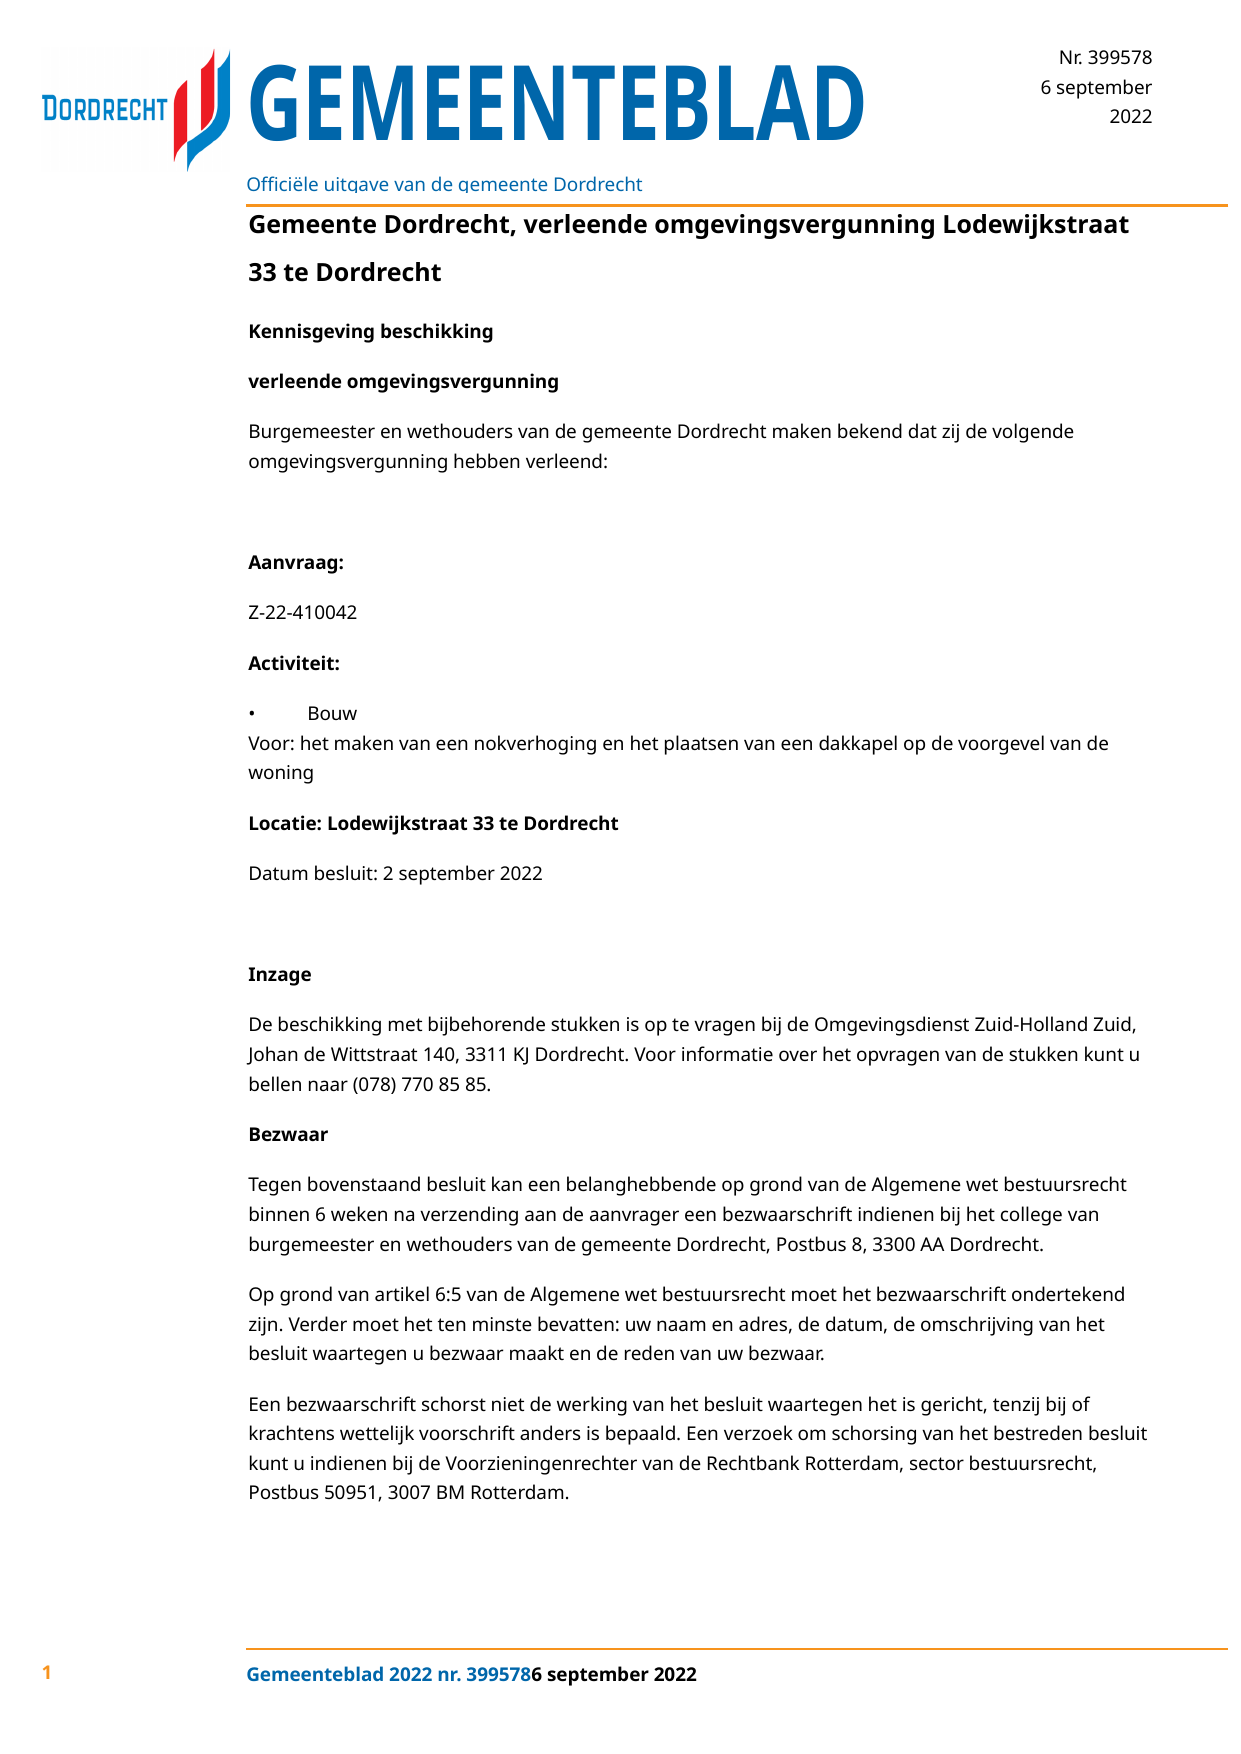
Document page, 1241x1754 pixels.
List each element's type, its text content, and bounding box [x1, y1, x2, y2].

text Burgemeester en wethouders van de gemeente Dordrecht maken bekend dat zij de volgende omgevingsvergunning hebben verleend: [248, 419, 1152, 474]
text Gemeente Dordrecht, verleende omgevingsvergunning Lodewijkstraat 33 te Dordrecht [248, 207, 1152, 288]
text Datum besluit: 2 september 2022 [248, 860, 1152, 886]
text Bezwaar [248, 1121, 1152, 1147]
text Inzage [248, 961, 1152, 987]
text Op grond van artikel 6:5 van de Algemene wet bestuursrecht moet het bezwaarschrift ondertekend zijn. Verder moet het ten minste bevatten: uw naam en adres, de datum, de omschrijving van het besluit waartegen u bezwaar maakt en de reden van uw bezwaar. [248, 1281, 1152, 1366]
text Z-22-410042 [248, 599, 1152, 625]
list Bouw [248, 700, 1152, 726]
text Een bezwaarschrift schorst niet de werking van het besluit waartegen het is gericht, tenzij bij of krachtens wettelijk voorschrift anders is bepaald. Een verzoek om schorsing van het bestreden besluit kunt u indienen bij de Voorzieningenrechter van de Rechtbank Rotterdam, sector bestuursrecht, Postbus 50951, 3007 BM Rotterdam. [248, 1391, 1152, 1505]
text verleende omgevingsvergunning [248, 368, 1152, 394]
picture [41, 47, 231, 172]
text Voor: het maken van een nokverhoging en het plaatsen van een dakkapel op de voorgevel van de woning [248, 730, 1152, 785]
text Aanvraag: [248, 549, 1152, 575]
text Locatie: Lodewijkstraat 33 te Dordrecht [248, 810, 1152, 836]
text Kennisgeving beschikking [248, 318, 1152, 344]
text Activiteit: [248, 650, 1152, 676]
text De beschikking met bijbehorende stukken is op te vragen bij de Omgevingsdienst Zuid-Holland Zuid, Johan de Wittstraat 140, 3311 KJ Dordrecht. Voor informatie over het opvragen van de stukken kunt u bellen naar (078) 770 85 85. [248, 1012, 1152, 1097]
text Tegen bovenstaand besluit kan een belanghebbende op grond van de Algemene wet bestuursrecht binnen 6 weken na verzending aan de aanvrager een bezwaarschrift indienen bij het college van burgemeester en wethouders van de gemeente Dordrecht, Postbus 8, 3300 AA Dordrecht. [248, 1172, 1152, 1257]
